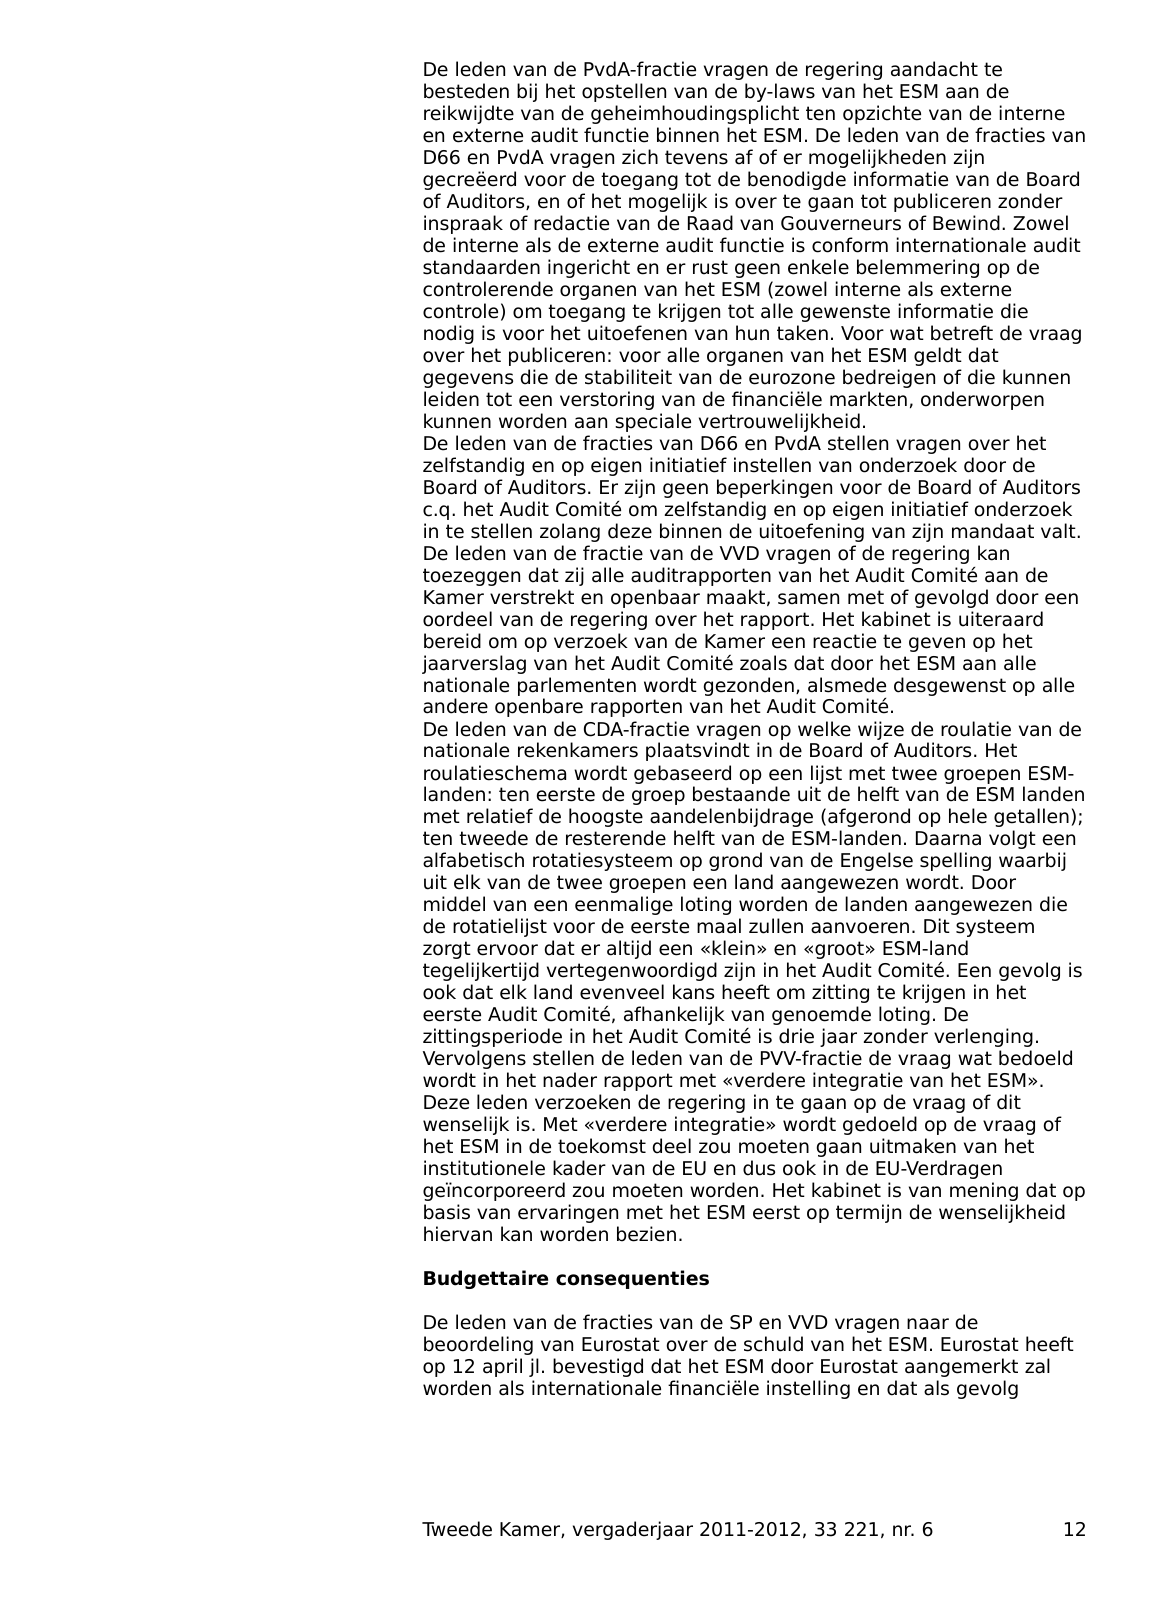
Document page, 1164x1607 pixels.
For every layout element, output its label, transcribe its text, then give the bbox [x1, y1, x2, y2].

subtitle Budgettaire consequenties [422, 1268, 1087, 1290]
text De leden van de fracties van D66 en PvdA stellen vragen over het zelfstandig en op eigen initiatief instellen van onderzoek door de Board of Auditors. Er zijn geen beperkingen voor de Board of Auditors c.q. het Audit Comité om zelfstandig en op eigen initiatief onderzoek in te stellen zolang deze binnen de uitoefening van zijn mandaat valt. [422, 433, 1087, 543]
text Vervolgens stellen de leden van de PVV-fractie de vraag wat bedoeld wordt in het nader rapport met «verdere integratie van het ESM». Deze leden verzoeken de regering in te gaan op de vraag of dit wenselijk is. Met «verdere integratie» wordt gedoeld op de vraag of het ESM in de toekomst deel zou moeten gaan uitmaken van het institutionele kader van de EU en dus ook in de EU-Verdragen geïncorporeerd zou moeten worden. Het kabinet is van mening dat op basis van ervaringen met het ESM eerst op termijn de wenselijkheid hiervan kan worden bezien. [422, 1048, 1087, 1246]
text De leden van de fractie van de VVD vragen of de regering kan toezeggen dat zij alle auditrapporten van het Audit Comité aan de Kamer verstrekt en openbaar maakt, samen met of gevolgd door een oordeel van de regering over het rapport. Het kabinet is uiteraard bereid om op verzoek van de Kamer een reactie te geven op het jaarverslag van het Audit Comité zoals dat door het ESM aan alle nationale parlementen wordt gezonden, alsmede desgewenst op alle andere openbare rapporten van het Audit Comité. [422, 543, 1087, 718]
text De leden van de fracties van de SP en VVD vragen naar de beoordeling van Eurostat over de schuld van het ESM. Eurostat heeft op 12 april jl. bevestigd dat het ESM door Eurostat aangemerkt zal worden als internationale financiële instelling en dat als gevolg [422, 1312, 1087, 1400]
text De leden van de CDA-fractie vragen op welke wijze de roulatie van de nationale rekenkamers plaatsvindt in de Board of Auditors. Het roulatieschema wordt gebaseerd op een lijst met twee groepen ESM-landen: ten eerste de groep bestaande uit de helft van de ESM landen met relatief de hoogste aandelenbijdrage (afgerond op hele getallen); ten tweede de resterende helft van de ESM-landen. Daarna volgt een alfabetisch rotatiesysteem op grond van de Engelse spelling waarbij uit elk van de twee groepen een land aangewezen wordt. Door middel van een eenmalige loting worden de landen aangewezen die de rotatielijst voor de eerste maal zullen aanvoeren. Dit systeem zorgt ervoor dat er altijd een «klein» en «groot» ESM-land tegelijkertijd vertegenwoordigd zijn in het Audit Comité. Een gevolg is ook dat elk land evenveel kans heeft om zitting te krijgen in het eerste Audit Comité, afhankelijk van genoemde loting. De zittingsperiode in het Audit Comité is drie jaar zonder verlenging. [422, 718, 1087, 1048]
text De leden van de PvdA-fractie vragen de regering aandacht te besteden bij het opstellen van de by-laws van het ESM aan de reikwijdte van de geheimhoudingsplicht ten opzichte van de interne en externe audit functie binnen het ESM. De leden van de fracties van D66 en PvdA vragen zich tevens af of er mogelijkheden zijn gecreëerd voor de toegang tot de benodigde informatie van de Board of Auditors, en of het mogelijk is over te gaan tot publiceren zonder inspraak of redactie van de Raad van Gouverneurs of Bewind. Zowel de interne als de externe audit functie is conform internationale audit standaarden ingericht en er rust geen enkele belemmering op de controlerende organen van het ESM (zowel interne als externe controle) om toegang te krijgen tot alle gewenste informatie die nodig is voor het uitoefenen van hun taken. Voor wat betreft de vraag over het publiceren: voor alle organen van het ESM geldt dat gegevens die de stabiliteit van de eurozone bedreigen of die kunnen leiden tot een verstoring van de financiële markten, onderworpen kunnen worden aan speciale vertrouwelijkheid. [422, 59, 1087, 433]
